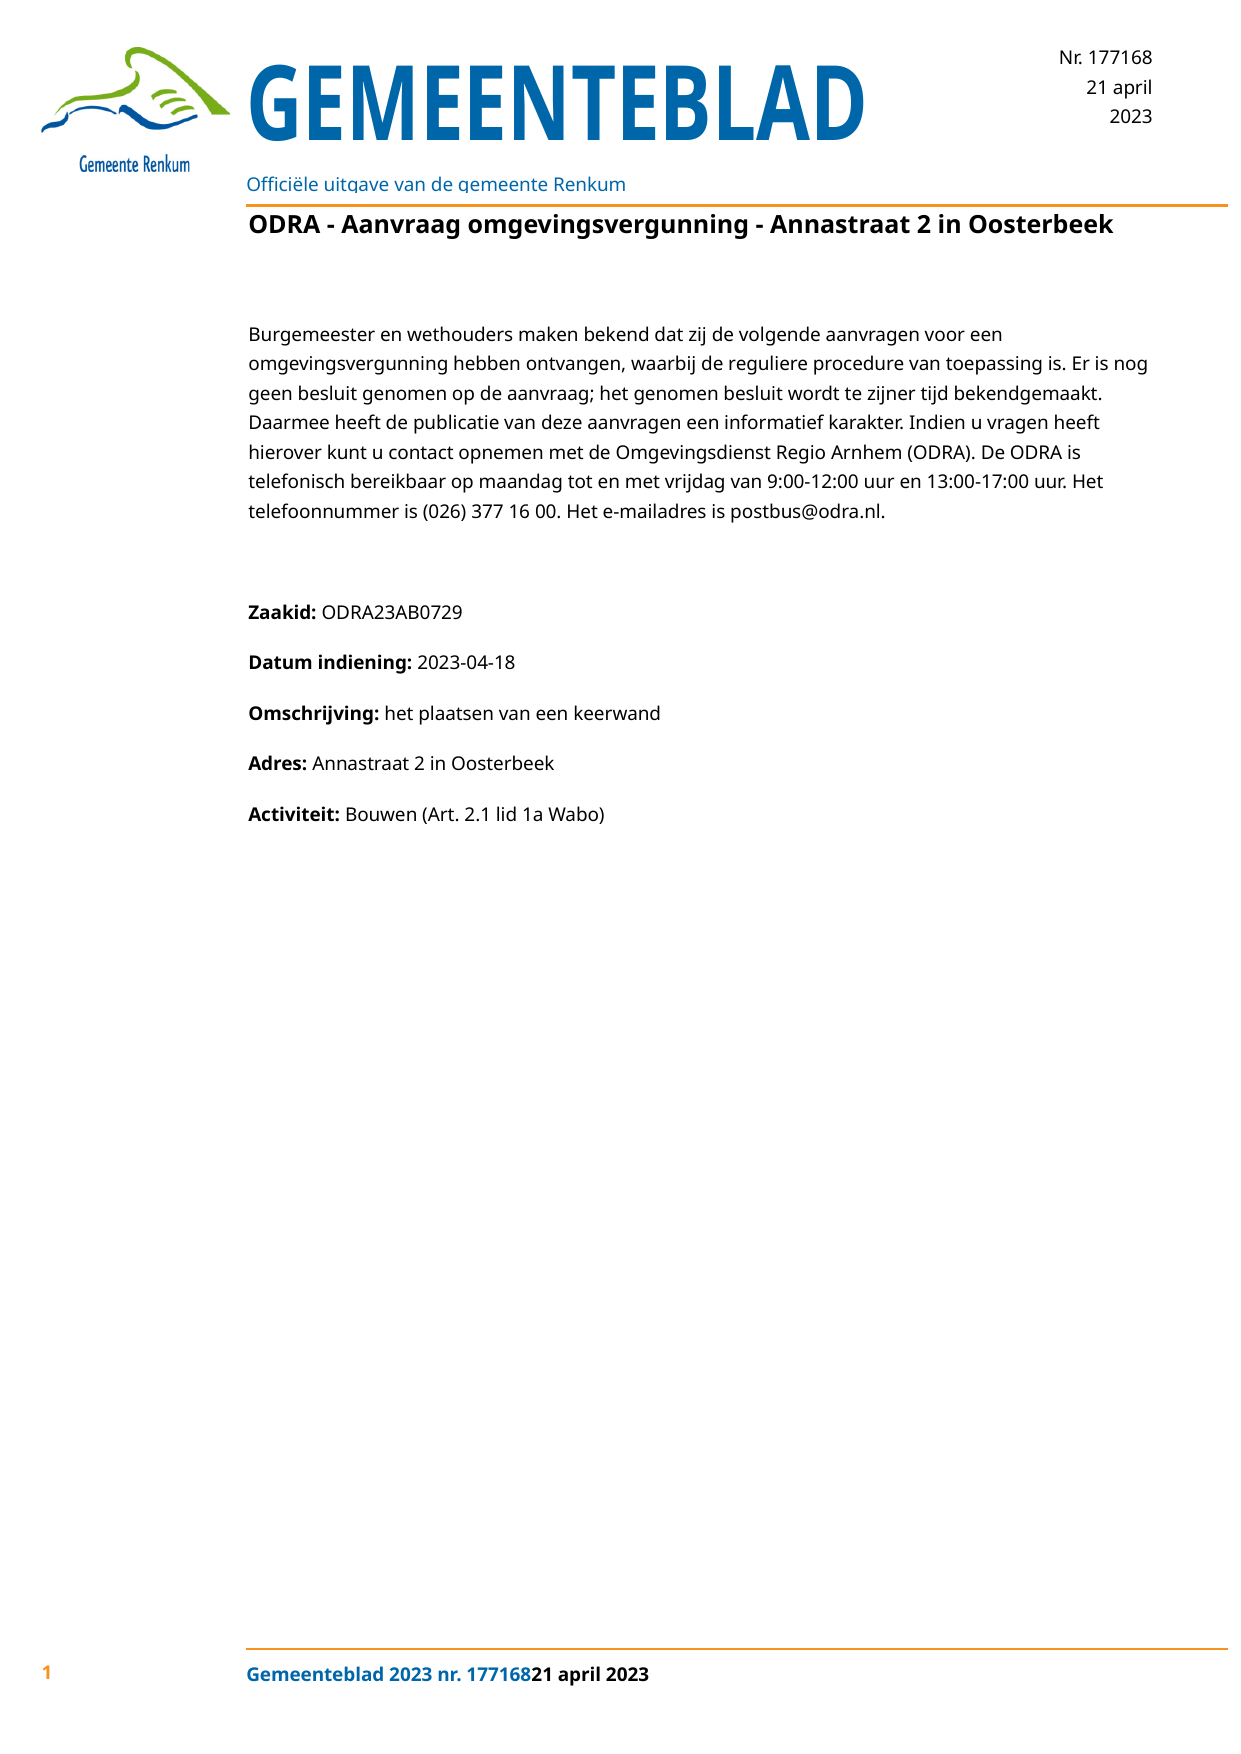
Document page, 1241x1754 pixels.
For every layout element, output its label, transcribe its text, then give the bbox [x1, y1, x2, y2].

text Datum indiening: 2023-04-18 [248, 649, 1152, 675]
text ODRA - Aanvraag omgevingsvergunning - Annastraat 2 in Oosterbeek [248, 207, 1152, 241]
picture [41, 47, 231, 172]
text Activiteit: Bouwen (Art. 2.1 lid 1a Wabo) [248, 801, 1152, 826]
text Adres: Annastraat 2 in Oosterbeek [248, 750, 1152, 776]
text Zaakid: ODRA23AB0729 [248, 599, 1152, 625]
text Omschrijving: het plaatsen van een keerwand [248, 700, 1152, 726]
text Burgemeester en wethouders maken bekend dat zij de volgende aanvragen voor een omgevingsvergunning hebben ontvangen, waarbij de reguliere procedure van toepassing is. Er is nog geen besluit genomen op de aanvraag; het genomen besluit wordt te zijner tijd bekendgemaakt. Daarmee heeft de publicatie van deze aanvragen een informatief karakter. Indien u vragen heeft hierover kunt u contact opnemen met de Omgevingsdienst Regio Arnhem (ODRA). De ODRA is telefonisch bereikbaar op maandag tot en met vrijdag van 9:00-12:00 uur en 13:00-17:00 uur. Het telefoonnummer is (026) 377 16 00. Het e-mailadres is postbus@odra.nl. [248, 321, 1152, 524]
